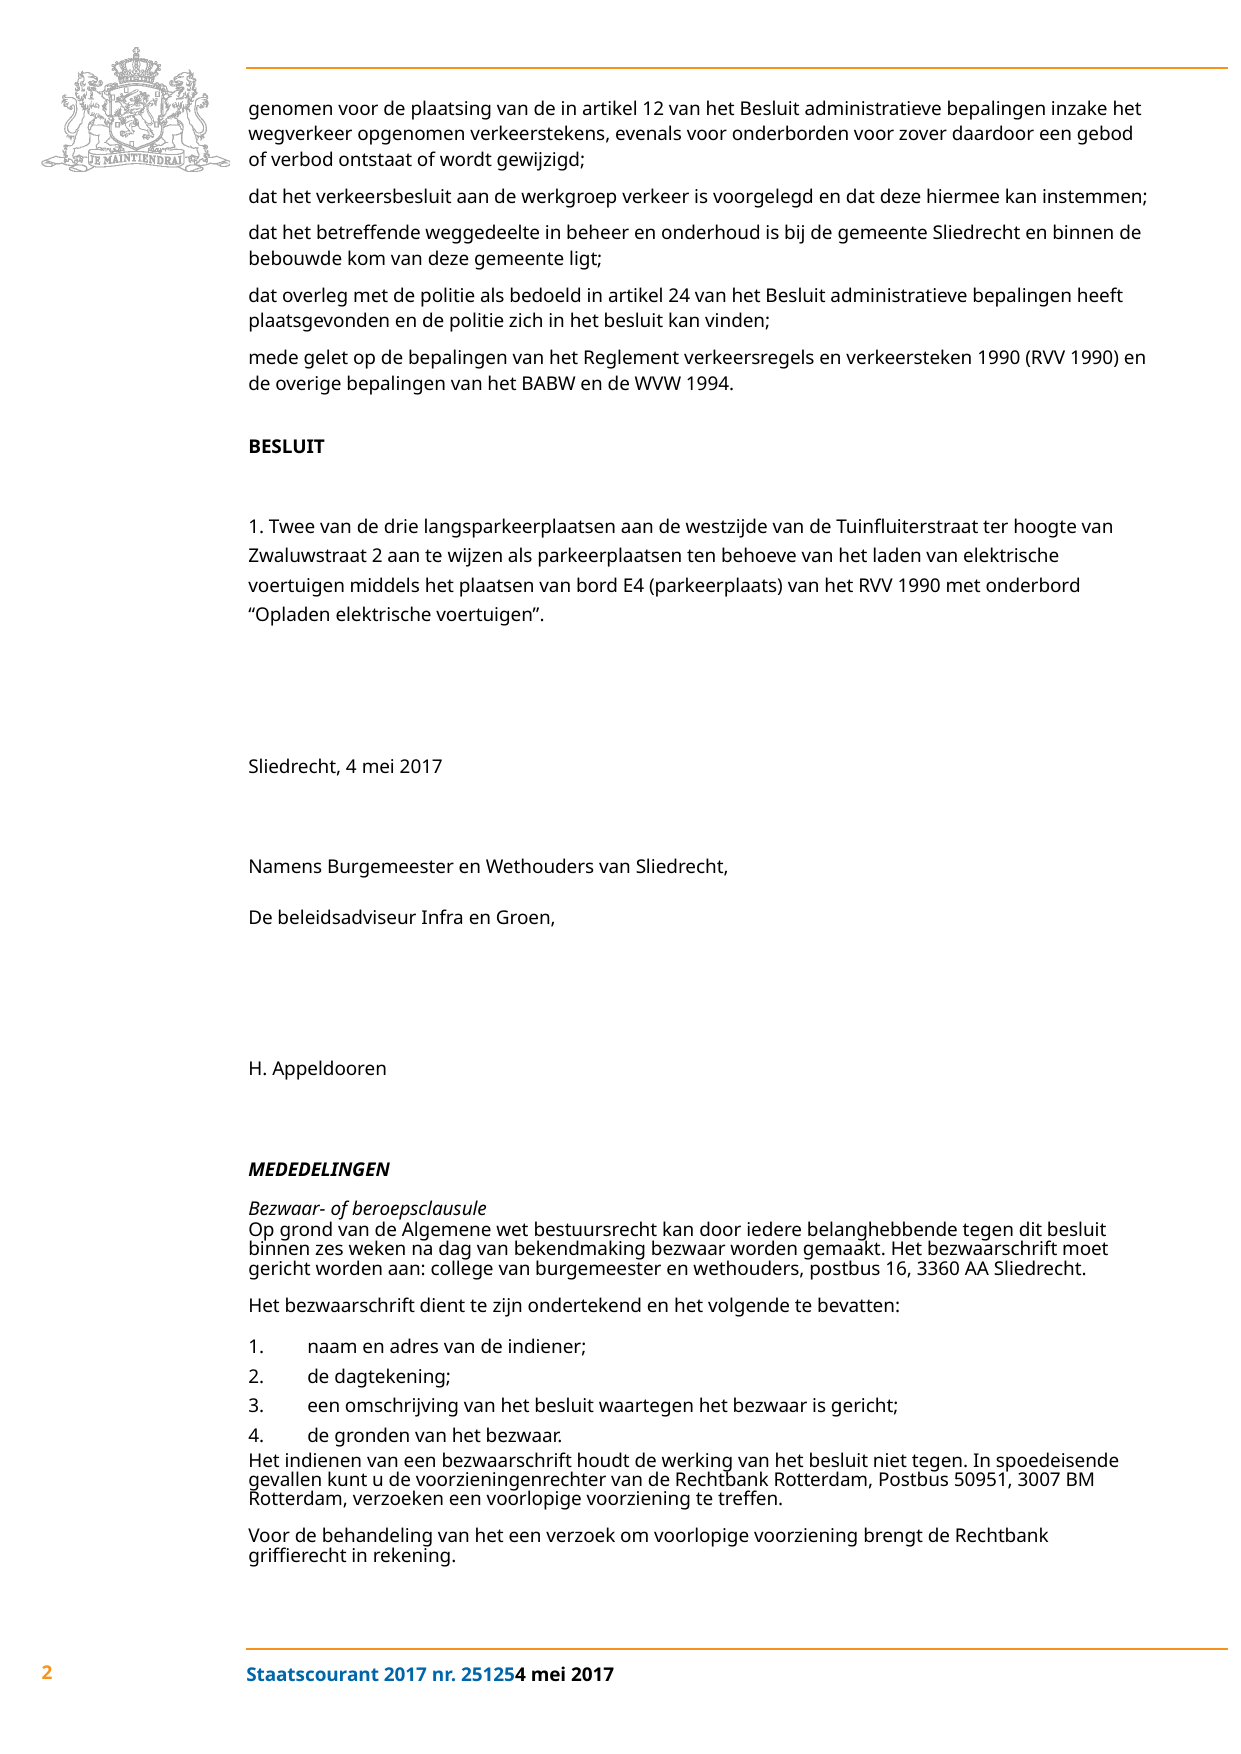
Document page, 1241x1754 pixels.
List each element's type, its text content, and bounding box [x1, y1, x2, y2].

list de dagtekening; [248, 1363, 1152, 1389]
text Bezwaar- of beroepsclausule [248, 1195, 1152, 1221]
text dat overleg met de politie als bedoeld in artikel 24 van het Besluit administratieve bepalingen heeft plaatsgevonden en de politie zich in het besluit kan vinden; [248, 282, 1152, 333]
text Namens Burgemeester en Wethouders van Sliedrecht, [248, 854, 1152, 879]
text mede gelet op de bepalingen van het Reglement verkeersregels en verkeersteken 1990 (RVV 1990) en de overige bepalingen van het BABW en de WVW 1994. [248, 344, 1152, 396]
text Sliedrecht, 4 mei 2017 [248, 753, 1152, 778]
text H. Appeldooren [248, 1055, 1152, 1081]
text 1. Twee van de drie langsparkeerplaatsen aan de westzijde van de Tuinfluiterstraat ter hoogte van Zwaluwstraat 2 aan te wijzen als parkeerplaatsen ten behoeve van het laden van elektrische voertuigen middels het plaatsen van bord E4 (parkeerplaats) van het RVV 1990 met onderbord “Opladen elektrische voertuigen”. [248, 513, 1152, 627]
text dat het verkeersbesluit aan de werkgroep verkeer is voorgelegd en dat deze hiermee kan instemmen; [248, 183, 1152, 209]
list een omschrijving van het besluit waartegen het bezwaar is gericht; [248, 1393, 1152, 1418]
text genomen voor de plaatsing van de in artikel 12 van het Besluit administratieve bepalingen inzake het wegverkeer opgenomen verkeerstekens, evenals voor onderborden voor zover daardoor een gebod of verbod ontstaat of wordt gewijzigd; [248, 95, 1152, 172]
text Voor de behandeling van het een verzoek om voorlopige voorziening brengt de Rechtbank griffierecht in rekening. [248, 1527, 1152, 1566]
text Het indienen van een bezwaarschrift houdt de werking van het besluit niet tegen. In spoedeisende gevallen kunt u de voorzieningenrechter van de Rechtbank Rotterdam, Postbus 50951, 3007 BM Rotterdam, verzoeken een voorlopige voorziening te treffen. [248, 1452, 1152, 1510]
text Het bezwaarschrift dient te zijn ondertekend en het volgende te bevatten: [248, 1297, 1152, 1316]
text BESLUIT [248, 433, 1152, 458]
list de gronden van het bezwaar. [248, 1422, 1152, 1448]
picture [41, 47, 231, 172]
list naam en adres van de indiener; [248, 1333, 1152, 1359]
text MEDEDELINGEN [248, 1156, 1152, 1182]
text Op grond van de Algemene wet bestuursrecht kan door iedere belanghebbende tegen dit besluit binnen zes weken na dag van bekendmaking bezwaar worden gemaakt. Het bezwaarschrift moet gericht worden aan: college van burgemeester en wethouders, postbus 16, 3360 AA Sliedrecht. [248, 1221, 1152, 1279]
text dat het betreffende weggedeelte in beheer en onderhoud is bij de gemeente Sliedrecht en binnen de bebouwde kom van deze gemeente ligt; [248, 219, 1152, 271]
text De beleidsadviseur Infra en Groen, [248, 904, 1152, 930]
